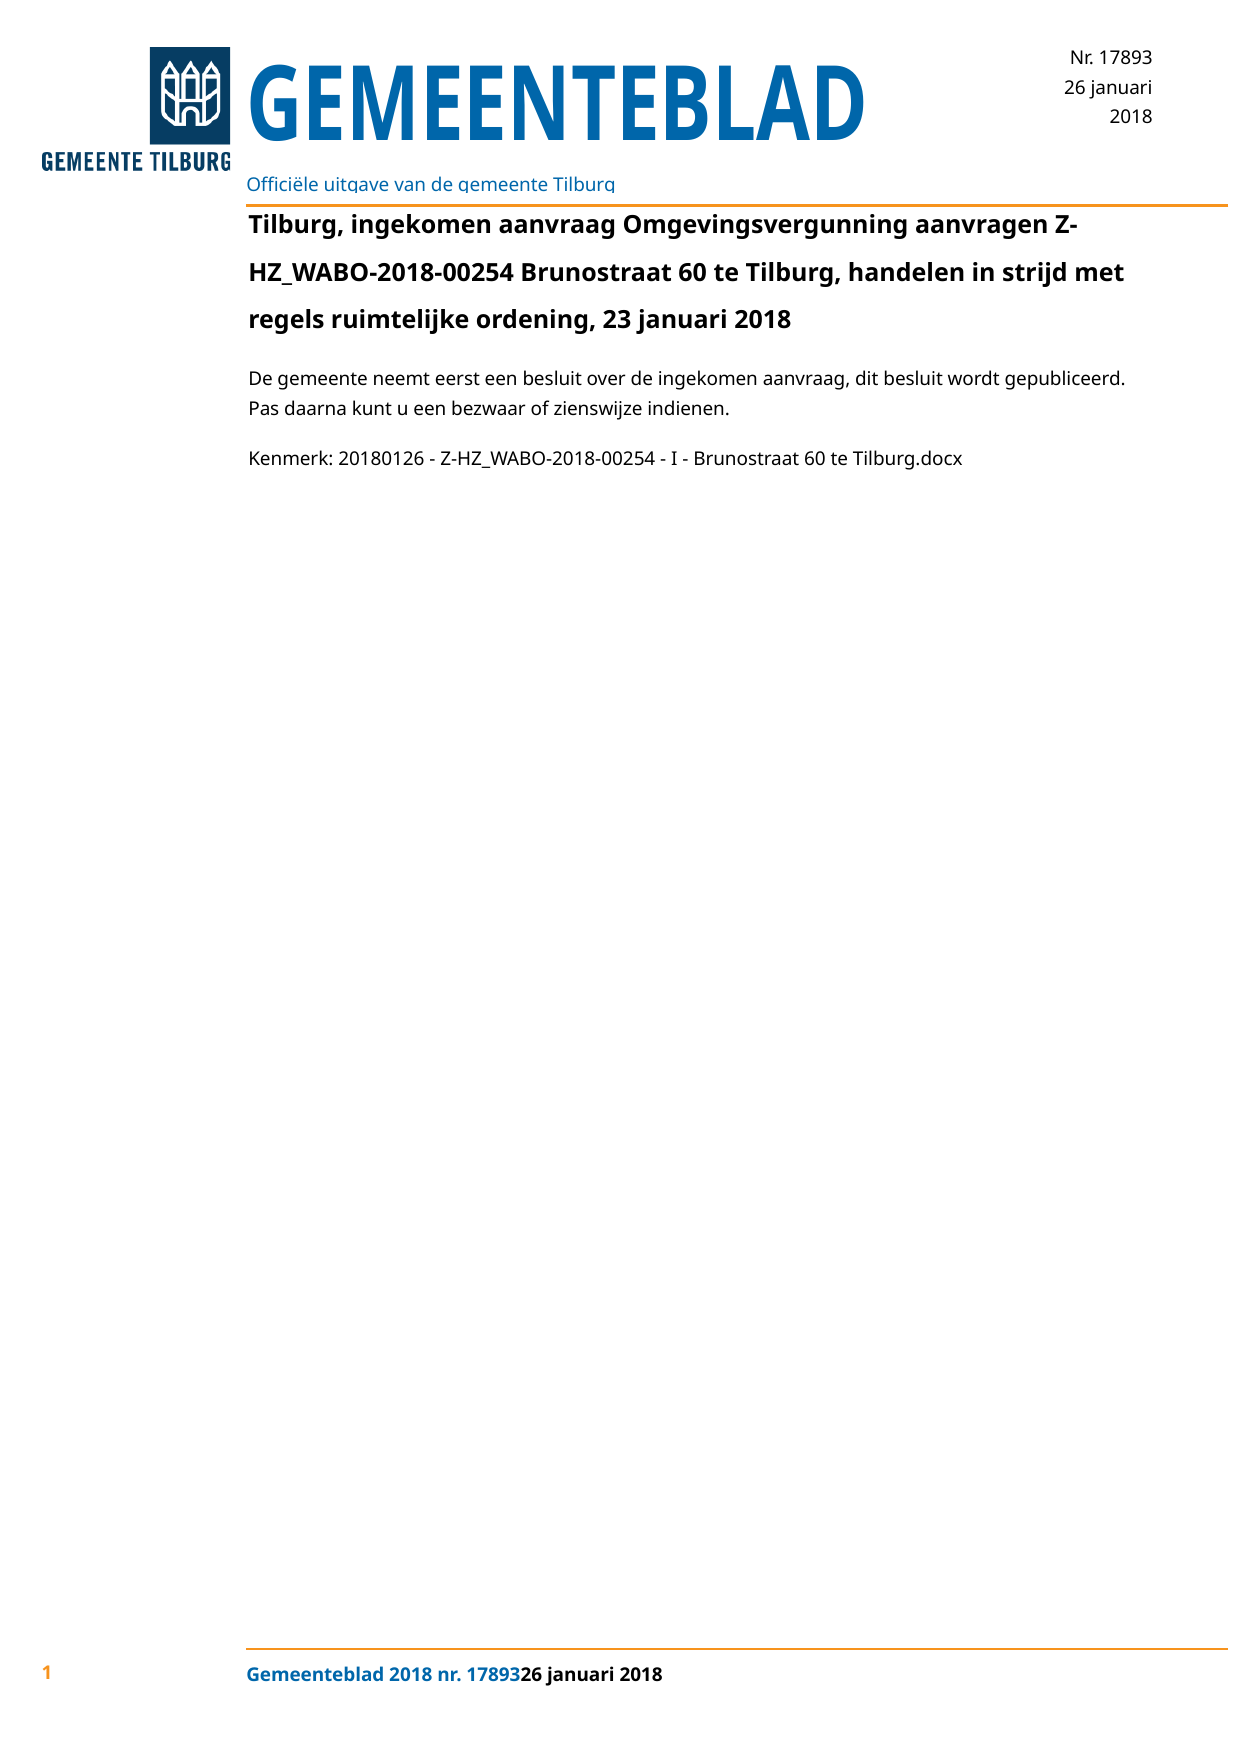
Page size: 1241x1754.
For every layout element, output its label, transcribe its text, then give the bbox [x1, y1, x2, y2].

text Kenmerk: 20180126 - Z-HZ_WABO-2018-00254 - I - Brunostraat 60 te Tilburg.docx [248, 446, 1152, 471]
picture [41, 47, 231, 172]
text Tilburg, ingekomen aanvraag Omgevingsvergunning aanvragen Z-HZ_WABO-2018-00254 Brunostraat 60 te Tilburg, handelen in strijd met regels ruimtelijke ordening, 23 januari 2018 [248, 207, 1152, 336]
text De gemeente neemt eerst een besluit over de ingekomen aanvraag, dit besluit wordt gepubliceerd. Pas daarna kunt u een bezwaar of zienswijze indienen. [248, 366, 1152, 421]
